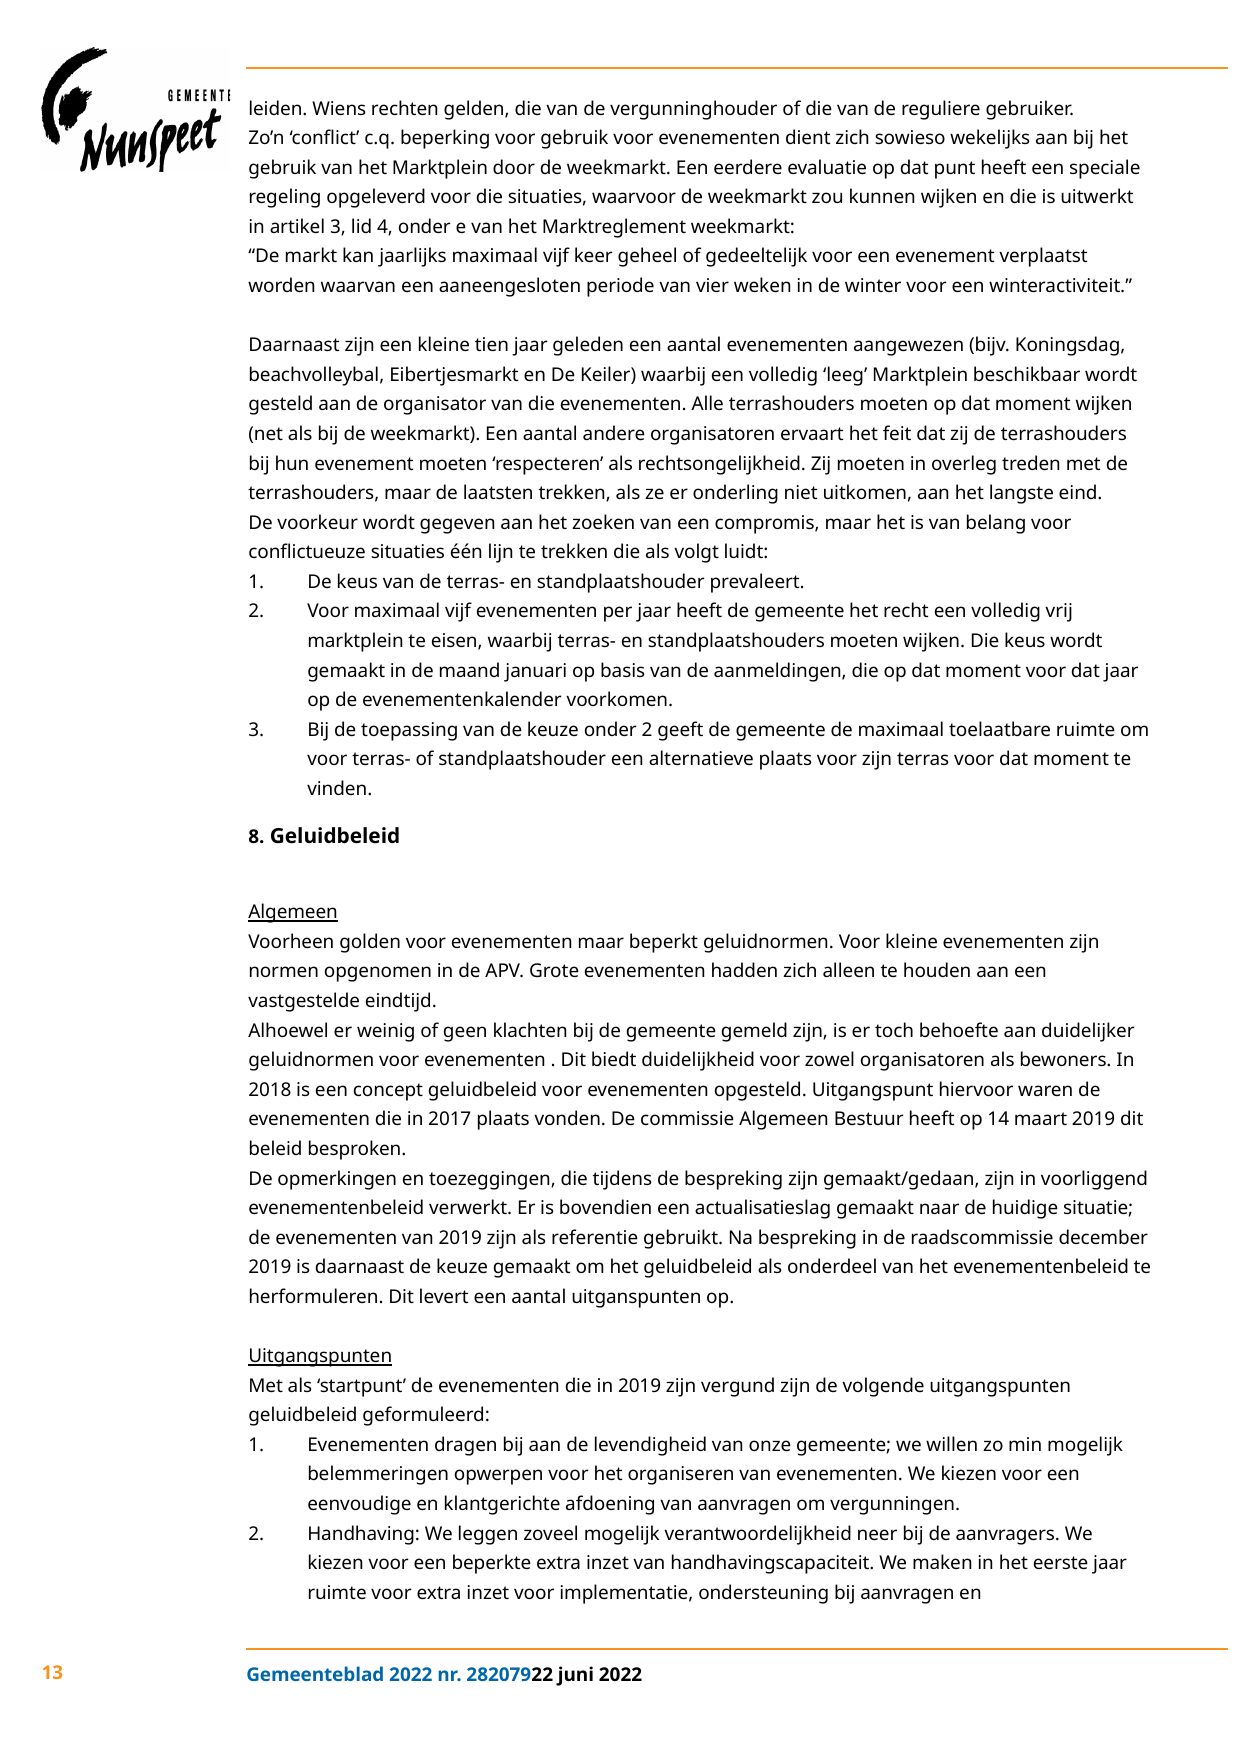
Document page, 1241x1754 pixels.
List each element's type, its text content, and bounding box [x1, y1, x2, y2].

list Evenementen dragen bij aan de levendigheid van onze gemeente; we willen zo min mogelijk belemmeringen opwerpen voor het organiseren van evenementen. We kiezen voor een eenvoudige en klantgerichte afdoening van aanvragen om vergunningen. [248, 1431, 1152, 1516]
text De opmerkingen en toezeggingen, die tijdens de bespreking zijn gemaakt/gedaan, zijn in voorliggend evenementenbeleid verwerkt. Er is bovendien een actualisatieslag gemaakt naar de huidige situatie; de evenementen van 2019 zijn als referentie gebruikt. Na bespreking in de raadscommissie december 2019 is daarnaast de keuze gemaakt om het geluidbeleid als onderdeel van het evenementenbeleid te herformuleren. Dit levert een aantal uitganspunten op. [248, 1165, 1152, 1309]
text “De markt kan jaarlijks maximaal vijf keer geheel of gedeeltelijk voor een evenement verplaatst worden waarvan een aaneengesloten periode van vier weken in de winter voor een winteractiviteit.” [248, 243, 1152, 298]
text Uitgangspunten [248, 1342, 1152, 1368]
picture [41, 47, 231, 172]
text leiden. Wiens rechten gelden, die van de vergunninghouder of die van de reguliere gebruiker. [248, 95, 1152, 121]
list Bij de toepassing van de keuze onder 2 geeft de gemeente de maximaal toelaatbare ruimte om voor terras- of standplaatshouder een alternatieve plaats voor zijn terras voor dat moment te vinden. [248, 716, 1152, 801]
text 8. Geluidbeleid [248, 821, 1152, 849]
text Alhoewel er weinig of geen klachten bij de gemeente gemeld zijn, is er toch behoefte aan duidelijker geluidnormen voor evenementen . Dit biedt duidelijkheid voor zowel organisatoren als bewoners. In 2018 is een concept geluidbeleid voor evenementen opgesteld. Uitgangspunt hiervoor waren de evenementen die in 2017 plaats vonden. De commissie Algemeen Bestuur heeft op 14 maart 2019 dit beleid besproken. [248, 1017, 1152, 1161]
text Daarnaast zijn een kleine tien jaar geleden een aantal evenementen aangewezen (bijv. Koningsdag, beachvolleybal, Eibertjesmarkt en De Keiler) waarbij een volledig ‘leeg’ Marktplein beschikbaar wordt gesteld aan de organisator van die evenementen. Alle terrashouders moeten op dat moment wijken (net als bij de weekmarkt). Een aantal andere organisatoren ervaart het feit dat zij de terrashouders bij hun evenement moeten ‘respecteren’ als rechtsongelijkheid. Zij moeten in overleg treden met de terrashouders, maar de laatsten trekken, als ze er onderling niet uitkomen, aan het langste eind. [248, 331, 1152, 505]
text Zo’n ‘conflict’ c.q. beperking voor gebruik voor evenementen dient zich sowieso wekelijks aan bij het gebruik van het Marktplein door de weekmarkt. Een eerdere evaluatie op dat punt heeft een speciale regeling opgeleverd voor die situaties, waarvoor de weekmarkt zou kunnen wijken en die is uitwerkt in artikel 3, lid 4, onder e van het Marktreglement weekmarkt: [248, 124, 1152, 239]
text Met als ‘startpunt’ de evenementen die in 2019 zijn vergund zijn de volgende uitgangspunten geluidbeleid geformuleerd: [248, 1372, 1152, 1427]
list Handhaving: We leggen zoveel mogelijk verantwoordelijkheid neer bij de aanvragers. We kiezen voor een beperkte extra inzet van handhavingscapaciteit. We maken in het eerste jaar ruimte voor extra inzet voor implementatie, ondersteuning bij aanvragen en [248, 1520, 1152, 1605]
text Algemeen [248, 898, 1152, 924]
list De keus van de terras- en standplaatshouder prevaleert. [248, 568, 1152, 594]
list Voor maximaal vijf evenementen per jaar heeft de gemeente het recht een volledig vrij marktplein te eisen, waarbij terras- en standplaatshouders moeten wijken. Die keus wordt gemaakt in de maand januari op basis van de aanmeldingen, die op dat moment voor dat jaar op de evenementenkalender voorkomen. [248, 598, 1152, 712]
text De voorkeur wordt gegeven aan het zoeken van een compromis, maar het is van belang voor conflictueuze situaties één lijn te trekken die als volgt luidt: [248, 509, 1152, 564]
text Voorheen golden voor evenementen maar beperkt geluidnormen. Voor kleine evenementen zijn normen opgenomen in de APV. Grote evenementen hadden zich alleen te houden aan een vastgestelde eindtijd. [248, 928, 1152, 1013]
